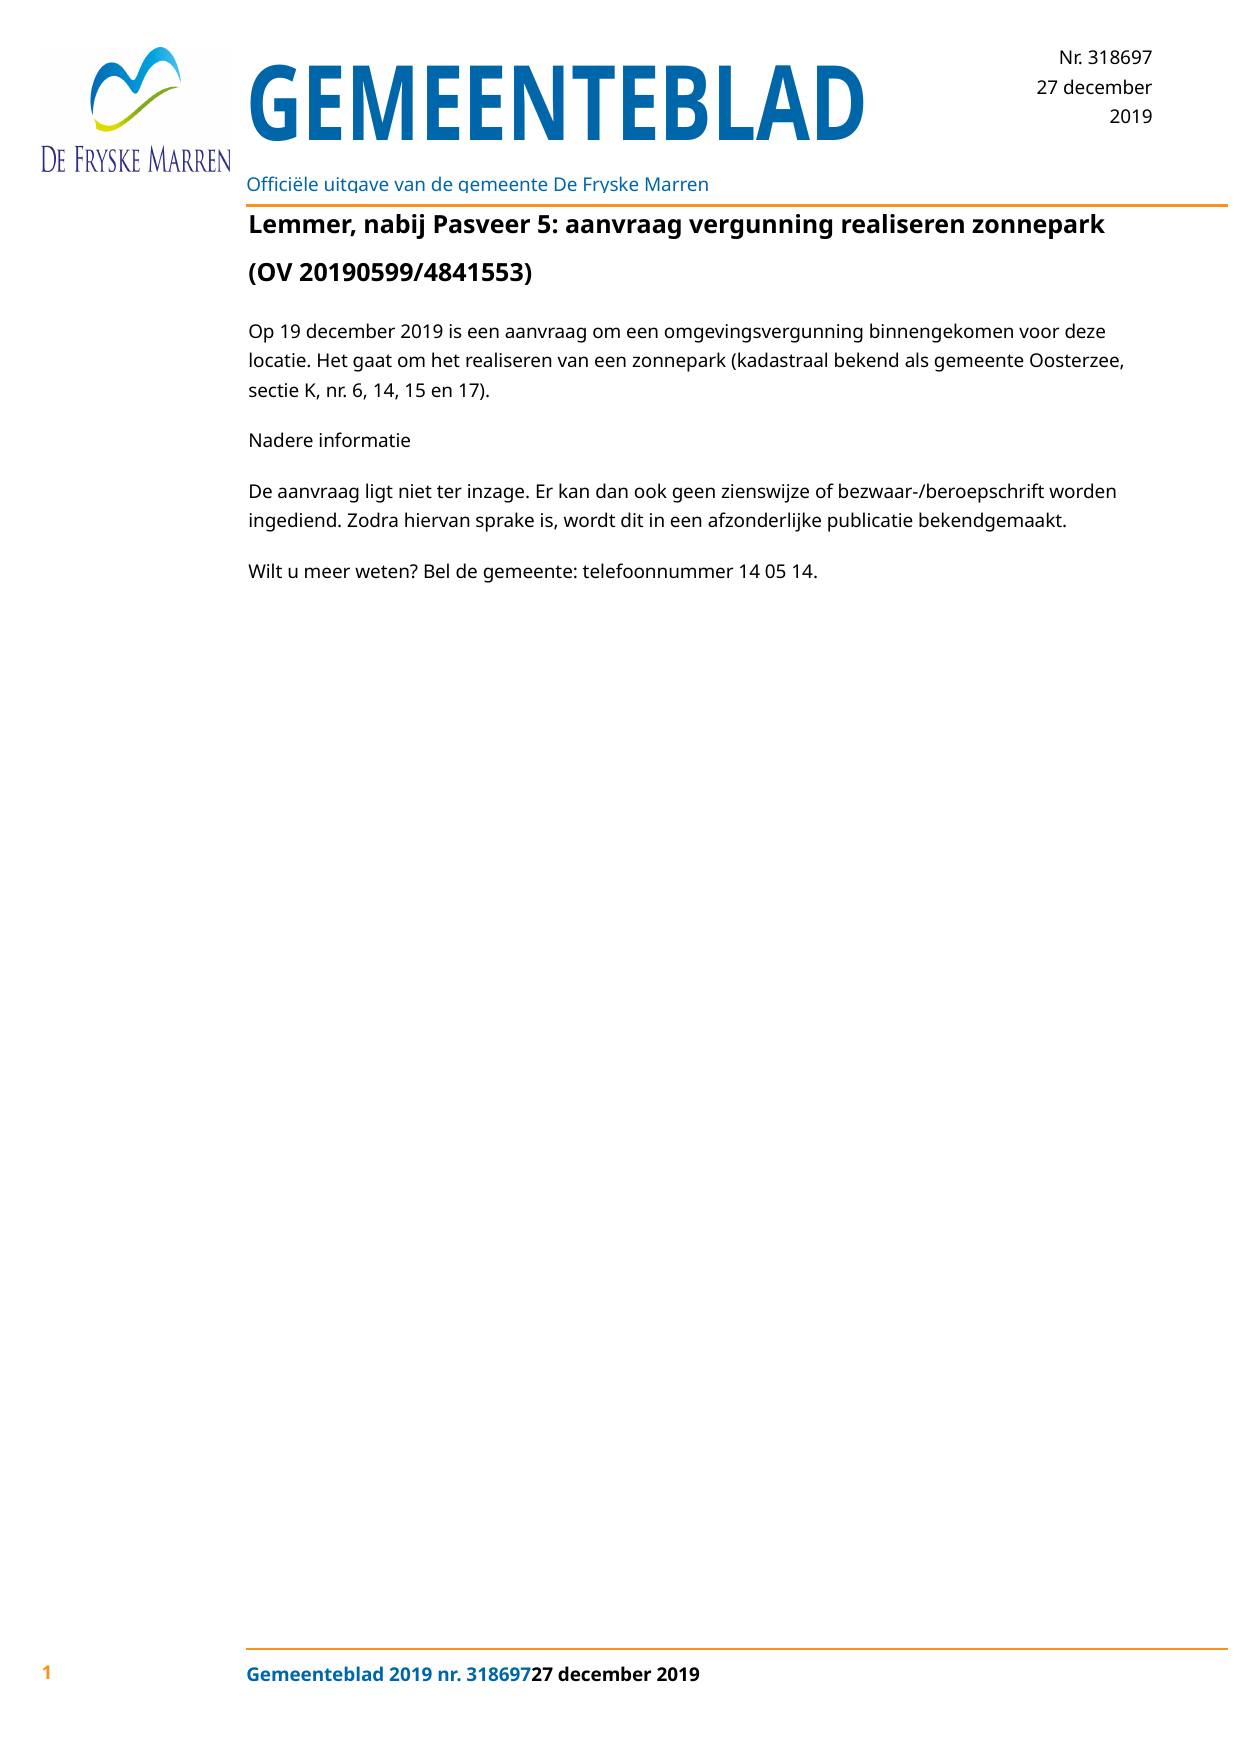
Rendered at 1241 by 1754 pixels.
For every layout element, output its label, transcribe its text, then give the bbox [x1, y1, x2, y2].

text Wilt u meer weten? Bel de gemeente: telefoonnummer 14 05 14. [248, 558, 1152, 584]
picture [41, 47, 231, 172]
text De aanvraag ligt niet ter inzage. Er kan dan ook geen zienswijze of bezwaar-/beroepschrift worden ingediend. Zodra hiervan sprake is, wordt dit in een afzonderlijke publicatie bekendgemaakt. [248, 478, 1152, 533]
text Lemmer, nabij Pasveer 5: aanvraag vergunning realiseren zonnepark (OV 20190599/4841553) [248, 207, 1152, 288]
text Op 19 december 2019 is een aanvraag om een omgevingsvergunning binnengekomen voor deze locatie. Het gaat om het realiseren van een zonnepark (kadastraal bekend als gemeente Oosterzee, sectie K, nr. 6, 14, 15 en 17). [248, 318, 1152, 403]
text Nadere informatie [248, 427, 1152, 453]
